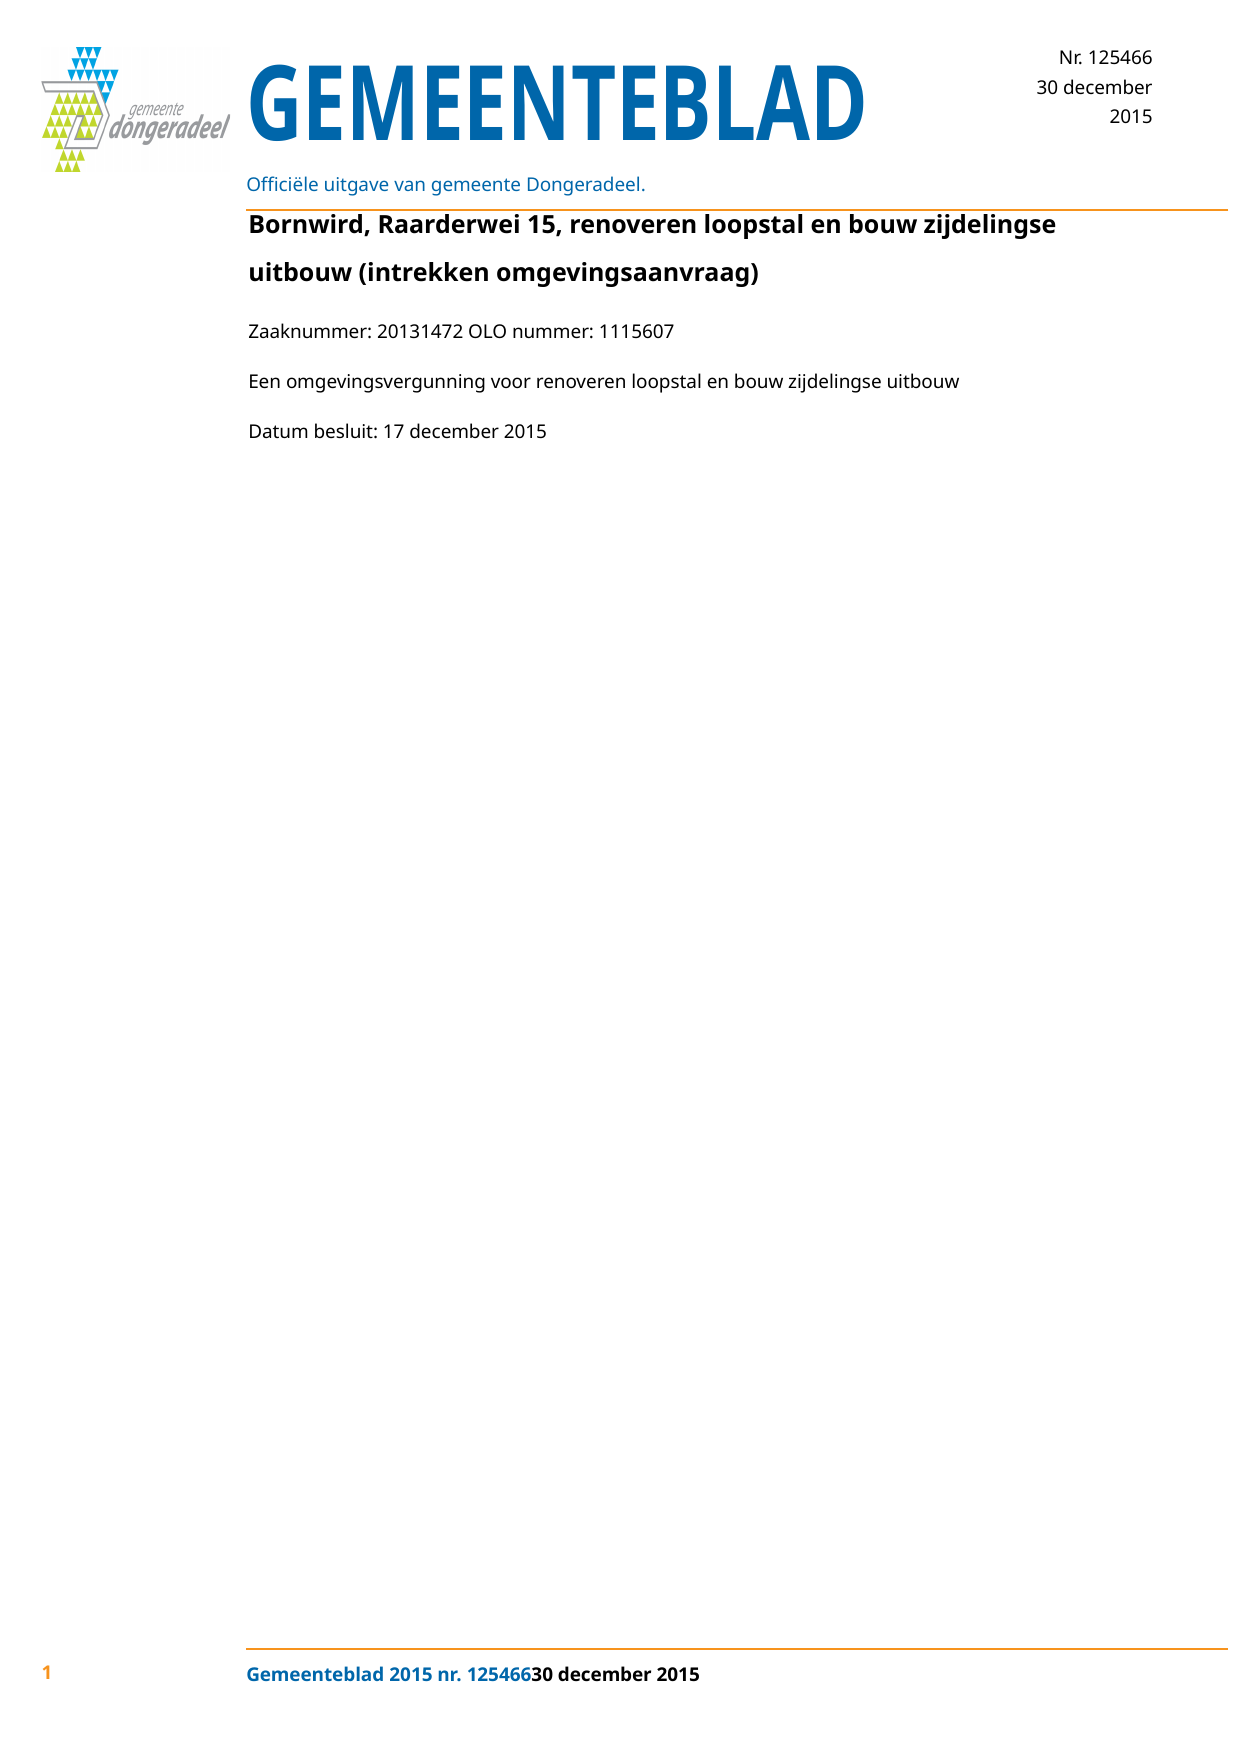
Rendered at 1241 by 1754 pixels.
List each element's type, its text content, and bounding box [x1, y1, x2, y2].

text Een omgevingsvergunning voor renoveren loopstal en bouw zijdelingse uitbouw [248, 368, 1152, 394]
text Zaaknummer: 20131472 OLO nummer: 1115607 [248, 318, 1152, 344]
picture [41, 47, 231, 172]
text Bornwird, Raarderwei 15, renoveren loopstal en bouw zijdelingse uitbouw (intrekken omgevingsaanvraag) [248, 211, 1152, 288]
picture [107, 73, 113, 80]
text Datum besluit: 17 december 2015 [248, 419, 1152, 444]
picture [99, 72, 104, 80]
